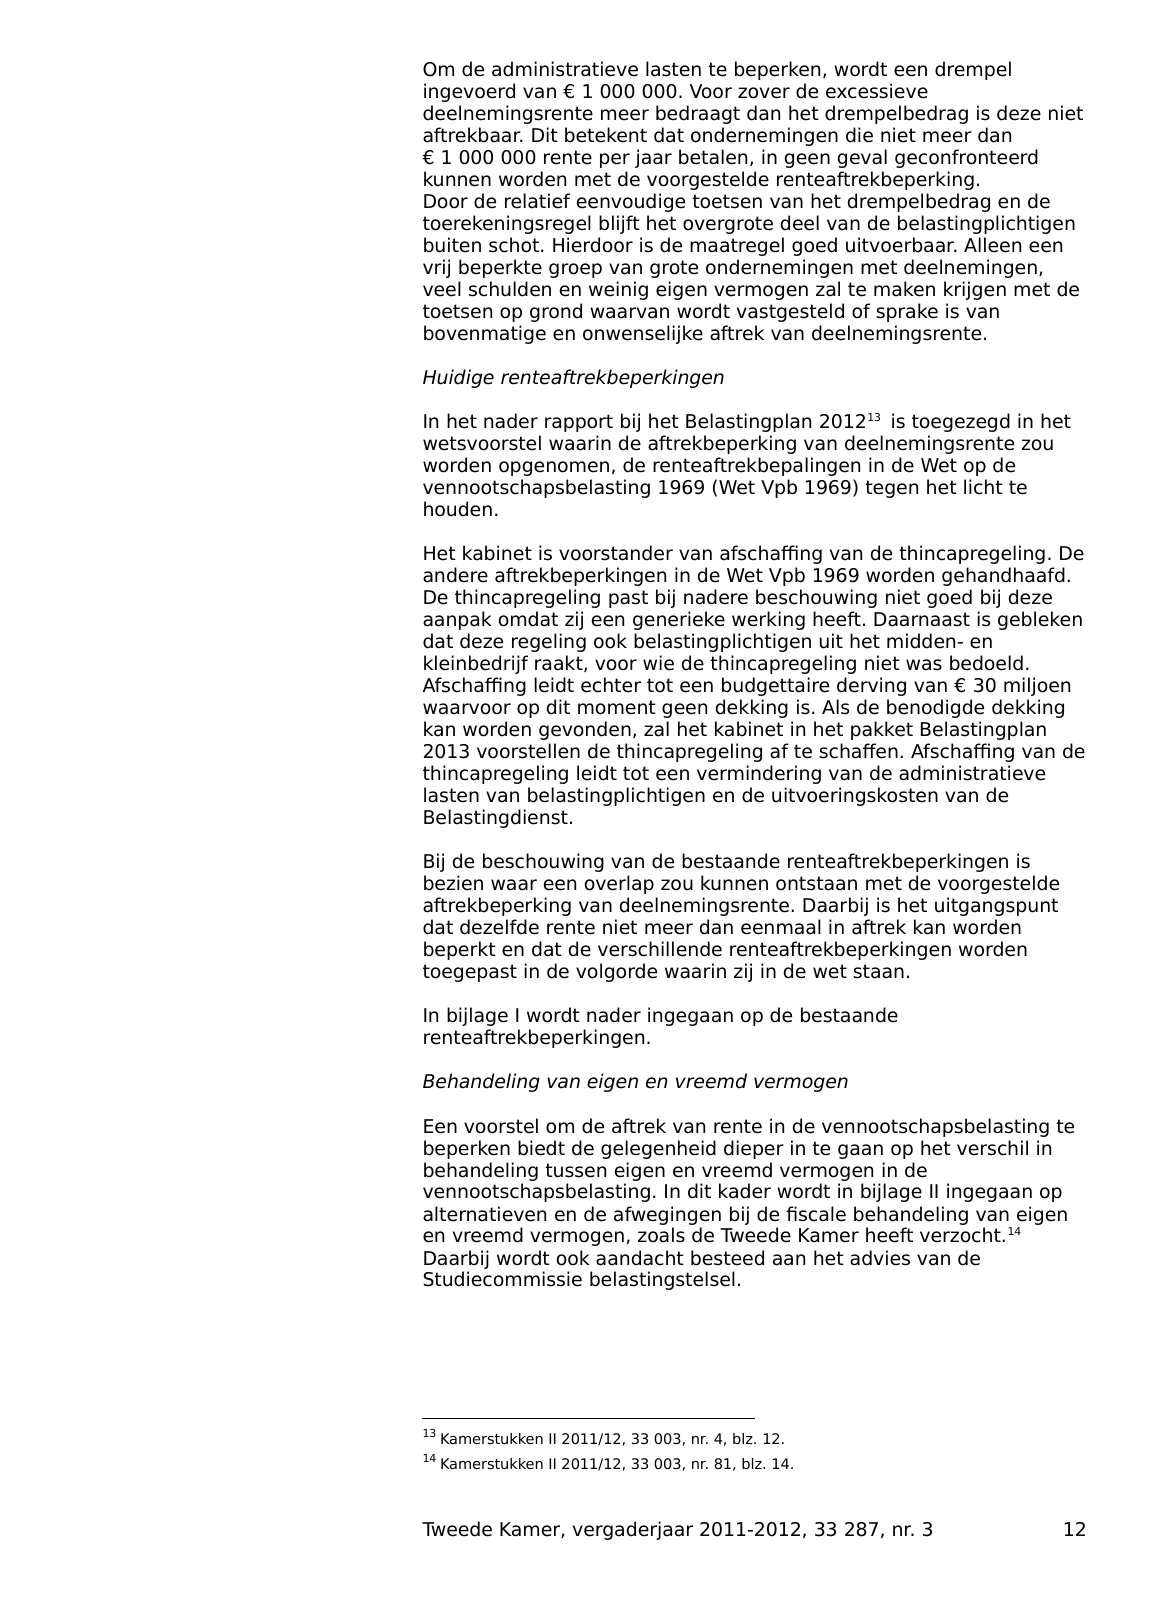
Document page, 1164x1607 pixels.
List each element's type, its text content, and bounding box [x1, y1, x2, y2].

text Bij de beschouwing van de bestaande renteaftrekbeperkingen is bezien waar een overlap zou kunnen ontstaan met de voorgestelde aftrekbeperking van deelnemingsrente. Daarbij is het uitgangspunt dat dezelfde rente niet meer dan eenmaal in aftrek kan worden beperkt en dat de verschillende renteaftrekbeperkingen worden toegepast in de volgorde waarin zij in de wet staan. [422, 851, 1087, 983]
subtitle Behandeling van eigen en vreemd vermogen [422, 1071, 1087, 1093]
text Kamerstukken II 2011/12, 33 003, nr. 81, blz. 14. [422, 1452, 1087, 1474]
text Het kabinet is voorstander van afschaffing van de thincapregeling. De andere aftrekbeperkingen in de Wet Vpb 1969 worden gehandhaafd. De thincapregeling past bij nadere beschouwing niet goed bij deze aanpak omdat zij een generieke werking heeft. Daarnaast is gebleken dat deze regeling ook belastingplichtigen uit het midden- en kleinbedrijf raakt, voor wie de thincapregeling niet was bedoeld. Afschaffing leidt echter tot een budgettaire derving van € 30 miljoen waarvoor op dit moment geen dekking is. Als de benodigde dekking kan worden gevonden, zal het kabinet in het pakket Belastingplan 2013 voorstellen de thincapregeling af te schaffen. Afschaffing van de thincapregeling leidt tot een vermindering van de administratieve lasten van belastingplichtigen en de uitvoeringskosten van de Belastingdienst. [422, 543, 1087, 829]
subtitle Huidige renteaftrekbeperkingen [422, 367, 1087, 389]
text Kamerstukken II 2011/12, 33 003, nr. 4, blz. 12. [422, 1427, 1087, 1449]
text In bijlage I wordt nader ingegaan op de bestaande renteaftrekbeperkingen. [422, 1005, 1087, 1049]
text Door de relatief eenvoudige toetsen van het drempelbedrag en de toerekeningsregel blijft het overgrote deel van de belastingplichtigen buiten schot. Hierdoor is de maatregel goed uitvoerbaar. Alleen een vrij beperkte groep van grote ondernemingen met deelnemingen, veel schulden en weinig eigen vermogen zal te maken krijgen met de toetsen op grond waarvan wordt vastgesteld of sprake is van bovenmatige en onwenselijke aftrek van deelnemingsrente. [422, 191, 1087, 345]
text In het nader rapport bij het Belastingplan 2012 is toegezegd in het wetsvoorstel waarin de aftrekbeperking van deelnemingsrente zou worden opgenomen, de renteaftrekbepalingen in de Wet op de vennootschapsbelasting 1969 (Wet Vpb 1969) tegen het licht te houden. [422, 411, 1087, 521]
text Om de administratieve lasten te beperken, wordt een drempel ingevoerd van € 1 000 000. Voor zover de excessieve deelnemingsrente meer bedraagt dan het drempelbedrag is deze niet aftrekbaar. Dit betekent dat ondernemingen die niet meer dan € 1 000 000 rente per jaar betalen, in geen geval geconfronteerd kunnen worden met de voorgestelde renteaftrekbeperking. [422, 59, 1087, 191]
text Een voorstel om de aftrek van rente in de vennootschapsbelasting te beperken biedt de gelegenheid dieper in te gaan op het verschil in behandeling tussen eigen en vreemd vermogen in de vennootschapsbelasting. In dit kader wordt in bijlage II ingegaan op alternatieven en de afwegingen bij de fiscale behandeling van eigen en vreemd vermogen, zoals de Tweede Kamer heeft verzocht. Daarbij wordt ook aandacht besteed aan het advies van de Studiecommissie belastingstelsel. [422, 1116, 1087, 1291]
